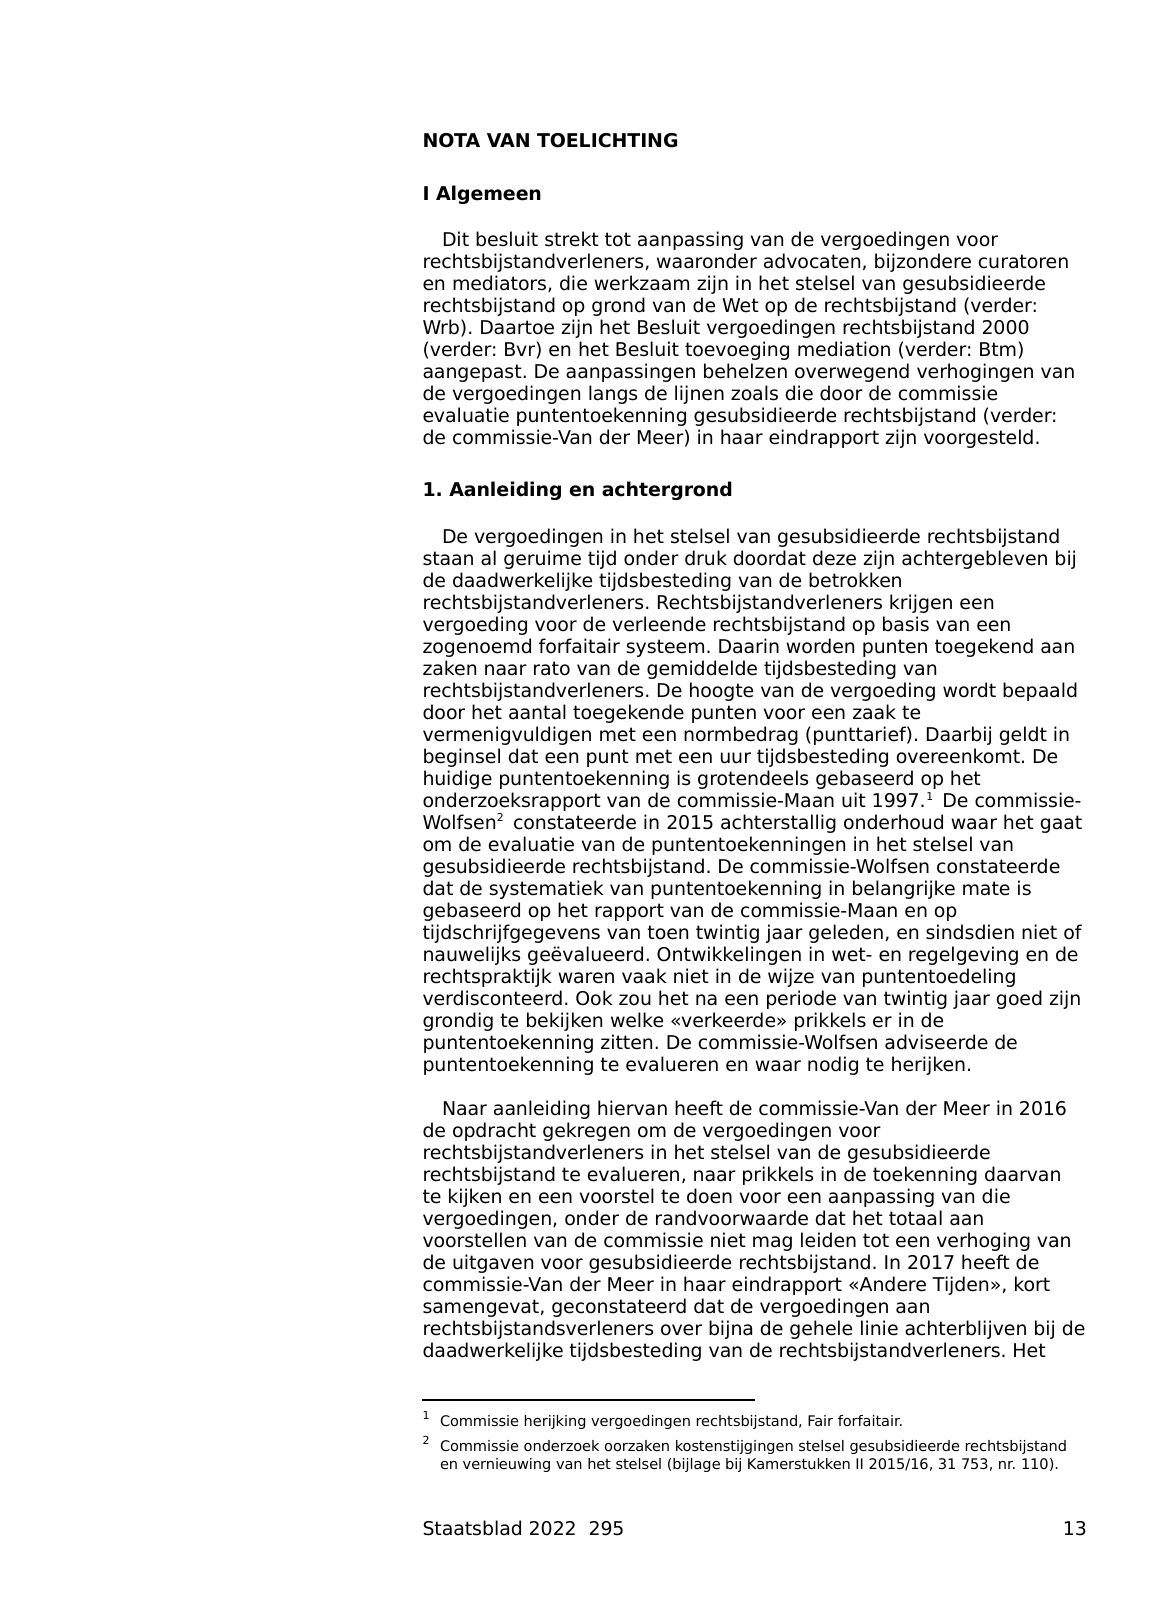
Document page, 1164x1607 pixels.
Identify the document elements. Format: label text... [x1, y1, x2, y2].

subtitle I Algemeen [422, 182, 1087, 204]
subtitle 1. Aanleiding en achtergrond [422, 479, 1087, 501]
subtitle NOTA VAN TOELICHTING [422, 130, 1087, 152]
text Dit besluit strekt tot aanpassing van de vergoedingen voor rechtsbijstandverleners, waaronder advocaten, bijzondere curatoren en mediators, die werkzaam zijn in het stelsel van gesubsidieerde rechtsbijstand op grond van de Wet op de rechtsbijstand (verder: Wrb). Daartoe zijn het Besluit vergoedingen rechtsbijstand 2000 (verder: Bvr) en het Besluit toevoeging mediation (verder: Btm) aangepast. De aanpassingen behelzen overwegend verhogingen van de vergoedingen langs de lijnen zoals die door de commissie evaluatie puntentoekenning gesubsidieerde rechtsbijstand (verder: de commissie-Van der Meer) in haar eindrapport zijn voorgesteld. [422, 229, 1087, 449]
text Commissie herijking vergoedingen rechtsbijstand, Fair forfaitair. [422, 1409, 1087, 1431]
text De vergoedingen in het stelsel van gesubsidieerde rechtsbijstand staan al geruime tijd onder druk doordat deze zijn achtergebleven bij de daadwerkelijke tijdsbesteding van de betrokken rechtsbijstandverleners. Rechtsbijstandverleners krijgen een vergoeding voor de verleende rechtsbijstand op basis van een zogenoemd forfaitair systeem. Daarin worden punten toegekend aan zaken naar rato van de gemiddelde tijdsbesteding van rechtsbijstandverleners. De hoogte van de vergoeding wordt bepaald door het aantal toegekende punten voor een zaak te vermenigvuldigen met een normbedrag (punttarief). Daarbij geldt in beginsel dat een punt met een uur tijdsbesteding overeenkomt. De huidige puntentoekenning is grotendeels gebaseerd op het onderzoeksrapport van de commissie-Maan uit 1997. De commissie-Wolfsen constateerde in 2015 achterstallig onderhoud waar het gaat om de evaluatie van de puntentoekenningen in het stelsel van gesubsidieerde rechtsbijstand. De commissie-Wolfsen constateerde dat de systematiek van puntentoekenning in belangrijke mate is gebaseerd op het rapport van de commissie-Maan en op tijdschrijfgegevens van toen twintig jaar geleden, en sindsdien niet of nauwelijks geëvalueerd. Ontwikkelingen in wet- en regelgeving en de rechtspraktijk waren vaak niet in de wijze van puntentoedeling verdisconteerd. Ook zou het na een periode van twintig jaar goed zijn grondig te bekijken welke «verkeerde» prikkels er in de puntentoekenning zitten. De commissie-Wolfsen adviseerde de puntentoekenning te evalueren en waar nodig te herijken. [422, 526, 1087, 1076]
text Commissie onderzoek oorzaken kostenstijgingen stelsel gesubsidieerde rechtsbijstand en vernieuwing van het stelsel (bijlage bij Kamerstukken II 2015/16, 31 753, nr. 110). [422, 1434, 1087, 1473]
text Naar aanleiding hiervan heeft de commissie-Van der Meer in 2016 de opdracht gekregen om de vergoedingen voor rechtsbijstandverleners in het stelsel van de gesubsidieerde rechtsbijstand te evalueren, naar prikkels in de toekenning daarvan te kijken en een voorstel te doen voor een aanpassing van die vergoedingen, onder de randvoorwaarde dat het totaal aan voorstellen van de commissie niet mag leiden tot een verhoging van de uitgaven voor gesubsidieerde rechtsbijstand. In 2017 heeft de commissie-Van der Meer in haar eindrapport «Andere Tijden», kort samengevat, geconstateerd dat de vergoedingen aan rechtsbijstandsverleners over bijna de gehele linie achterblijven bij de daadwerkelijke tijdsbesteding van de rechtsbijstandverleners. Het [422, 1098, 1087, 1362]
